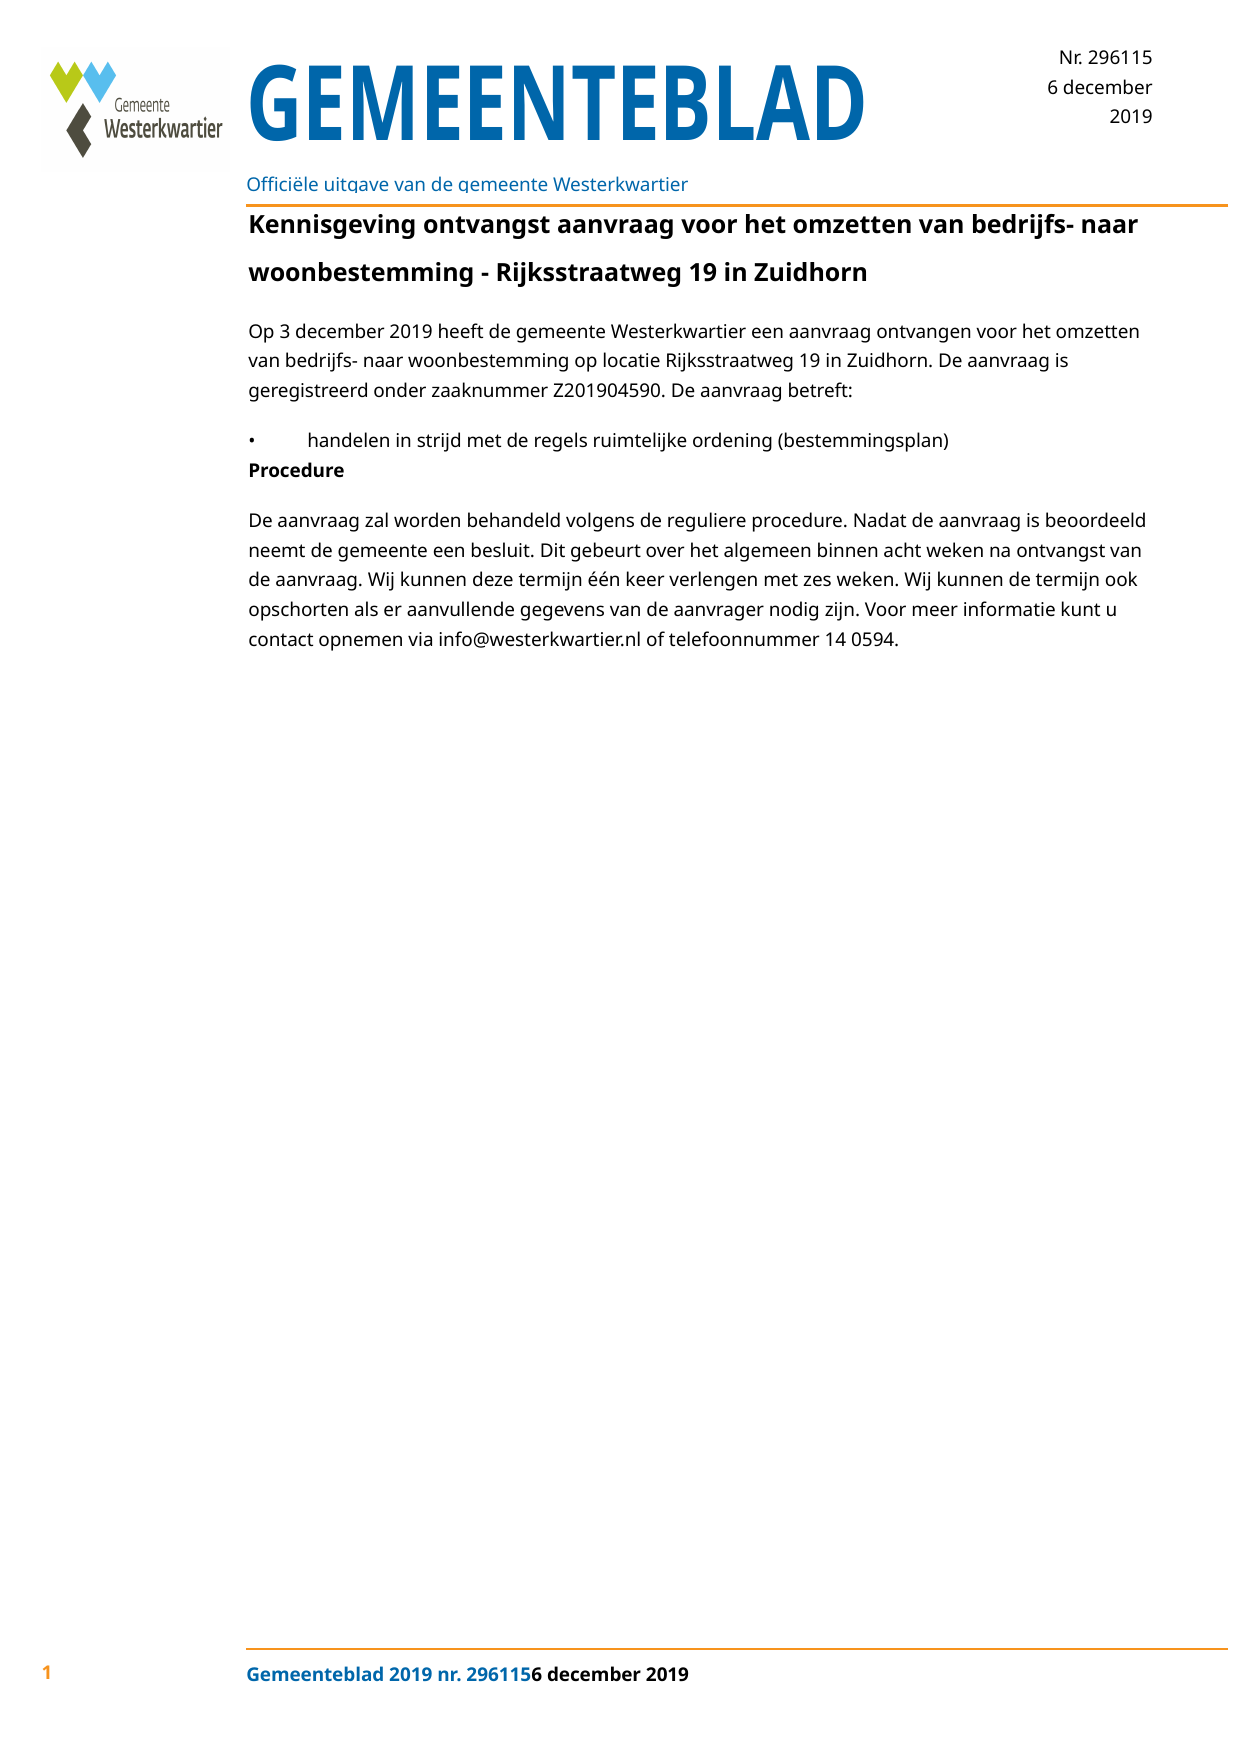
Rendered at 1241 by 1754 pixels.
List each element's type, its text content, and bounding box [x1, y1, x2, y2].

picture [41, 47, 231, 172]
text Kennisgeving ontvangst aanvraag voor het omzetten van bedrijfs- naar woonbestemming - Rijksstraatweg 19 in Zuidhorn [248, 207, 1152, 288]
list handelen in strijd met de regels ruimtelijke ordening (bestemmingsplan) [248, 427, 1152, 453]
text Op 3 december 2019 heeft de gemeente Westerkwartier een aanvraag ontvangen voor het omzetten van bedrijfs- naar woonbestemming op locatie Rijksstraatweg 19 in Zuidhorn. De aanvraag is geregistreerd onder zaaknummer Z201904590. De aanvraag betreft: [248, 318, 1152, 403]
text De aanvraag zal worden behandeld volgens de reguliere procedure. Nadat de aanvraag is beoordeeld neemt de gemeente een besluit. Dit gebeurt over het algemeen binnen acht weken na ontvangst van de aanvraag. Wij kunnen deze termijn één keer verlengen met zes weken. Wij kunnen de termijn ook opschorten als er aanvullende gegevens van de aanvrager nodig zijn. Voor meer informatie kunt u contact opnemen via info@westerkwartier.nl of telefoonnummer 14 0594. [248, 507, 1152, 652]
text Procedure [248, 457, 1152, 483]
